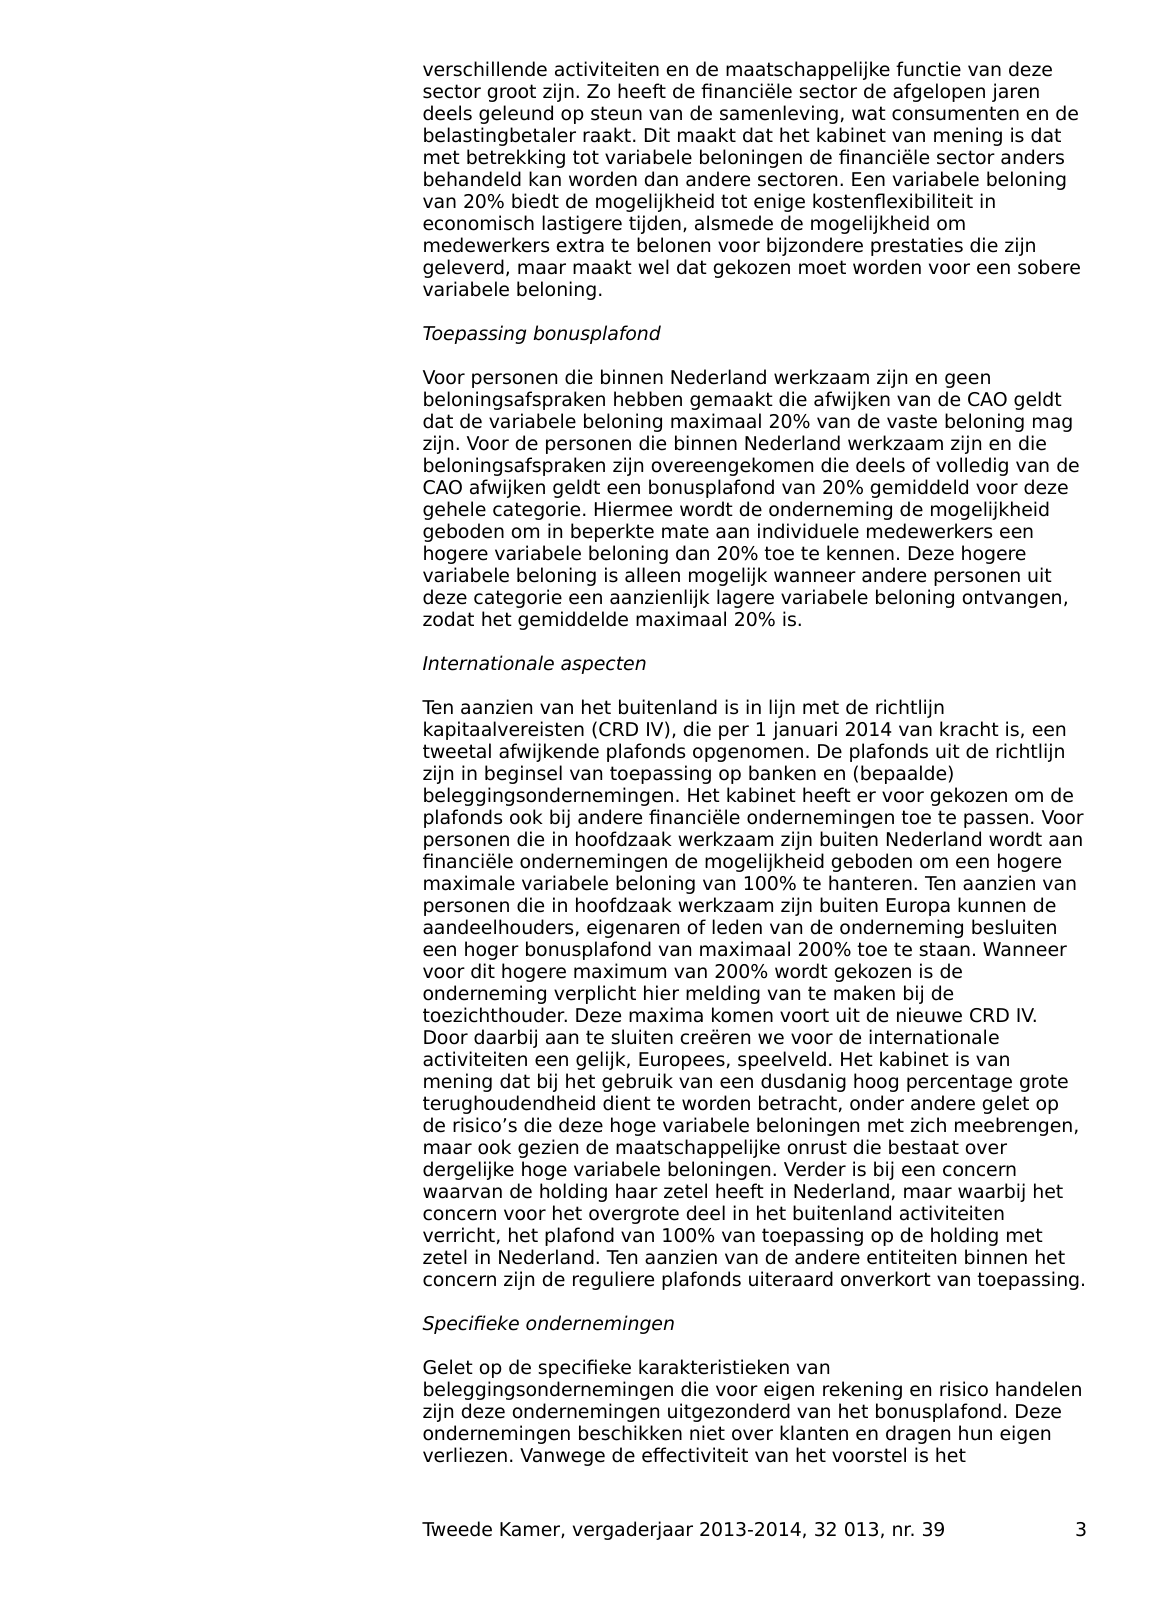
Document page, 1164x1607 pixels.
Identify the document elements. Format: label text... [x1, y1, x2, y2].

text Voor personen die binnen Nederland werkzaam zijn en geen beloningsafspraken hebben gemaakt die afwijken van de CAO geldt dat de variabele beloning maximaal 20% van de vaste beloning mag zijn. Voor de personen die binnen Nederland werkzaam zijn en die beloningsafspraken zijn overeengekomen die deels of volledig van de CAO afwijken geldt een bonusplafond van 20% gemiddeld voor deze gehele categorie. Hiermee wordt de onderneming de mogelijkheid geboden om in beperkte mate aan individuele medewerkers een hogere variabele beloning dan 20% toe te kennen. Deze hogere variabele beloning is alleen mogelijk wanneer andere personen uit deze categorie een aanzienlijk lagere variabele beloning ontvangen, zodat het gemiddelde maximaal 20% is. [422, 367, 1087, 631]
subtitle Internationale aspecten [422, 653, 1087, 675]
text verschillende activiteiten en de maatschappelijke functie van deze sector groot zijn. Zo heeft de financiële sector de afgelopen jaren deels geleund op steun van de samenleving, wat consumenten en de belastingbetaler raakt. Dit maakt dat het kabinet van mening is dat met betrekking tot variabele beloningen de financiële sector anders behandeld kan worden dan andere sectoren. Een variabele beloning van 20% biedt de mogelijkheid tot enige kostenflexibiliteit in economisch lastigere tijden, alsmede de mogelijkheid om medewerkers extra te belonen voor bijzondere prestaties die zijn geleverd, maar maakt wel dat gekozen moet worden voor een sobere variabele beloning. [422, 59, 1087, 301]
subtitle Toepassing bonusplafond [422, 323, 1087, 345]
text Gelet op de specifieke karakteristieken van beleggingsondernemingen die voor eigen rekening en risico handelen zijn deze ondernemingen uitgezonderd van het bonusplafond. Deze ondernemingen beschikken niet over klanten en dragen hun eigen verliezen. Vanwege de effectiviteit van het voorstel is het [422, 1357, 1087, 1467]
subtitle Specifieke ondernemingen [422, 1313, 1087, 1335]
text Ten aanzien van het buitenland is in lijn met de richtlijn kapitaalvereisten (CRD IV), die per 1 januari 2014 van kracht is, een tweetal afwijkende plafonds opgenomen. De plafonds uit de richtlijn zijn in beginsel van toepassing op banken en (bepaalde) beleggingsondernemingen. Het kabinet heeft er voor gekozen om de plafonds ook bij andere financiële ondernemingen toe te passen. Voor personen die in hoofdzaak werkzaam zijn buiten Nederland wordt aan financiële ondernemingen de mogelijkheid geboden om een hogere maximale variabele beloning van 100% te hanteren. Ten aanzien van personen die in hoofdzaak werkzaam zijn buiten Europa kunnen de aandeelhouders, eigenaren of leden van de onderneming besluiten een hoger bonusplafond van maximaal 200% toe te staan. Wanneer voor dit hogere maximum van 200% wordt gekozen is de onderneming verplicht hier melding van te maken bij de toezichthouder. Deze maxima komen voort uit de nieuwe CRD IV. Door daarbij aan te sluiten creëren we voor de internationale activiteiten een gelijk, Europees, speelveld. Het kabinet is van mening dat bij het gebruik van een dusdanig hoog percentage grote terughoudendheid dient te worden betracht, onder andere gelet op de risico’s die deze hoge variabele beloningen met zich meebrengen, maar ook gezien de maatschappelijke onrust die bestaat over dergelijke hoge variabele beloningen. Verder is bij een concern waarvan de holding haar zetel heeft in Nederland, maar waarbij het concern voor het overgrote deel in het buitenland activiteiten verricht, het plafond van 100% van toepassing op de holding met zetel in Nederland. Ten aanzien van de andere entiteiten binnen het concern zijn de reguliere plafonds uiteraard onverkort van toepassing. [422, 697, 1087, 1291]
